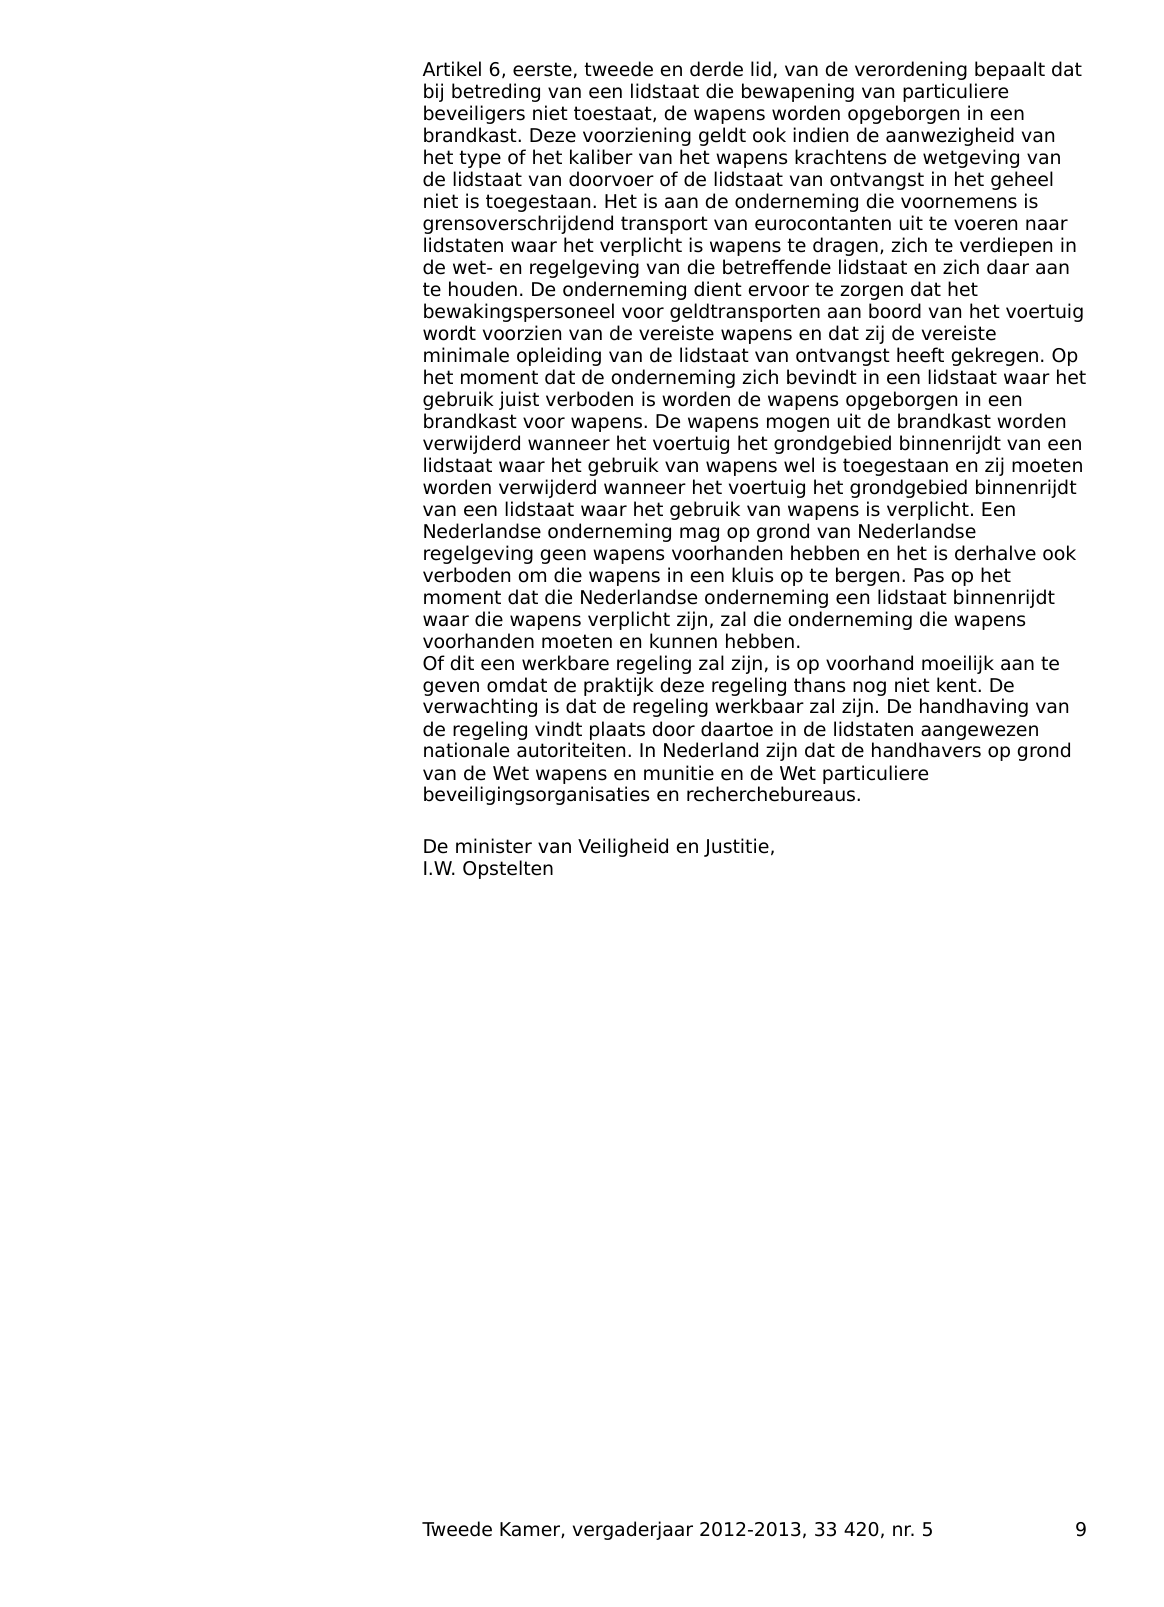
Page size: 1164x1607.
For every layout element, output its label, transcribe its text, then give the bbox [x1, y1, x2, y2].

text Of dit een werkbare regeling zal zijn, is op voorhand moeilijk aan te geven omdat de praktijk deze regeling thans nog niet kent. De verwachting is dat de regeling werkbaar zal zijn. De handhaving van de regeling vindt plaats door daartoe in de lidstaten aangewezen nationale autoriteiten. In Nederland zijn dat de handhavers op grond van de Wet wapens en munitie en de Wet particuliere beveiligingsorganisaties en recherchebureaus. [422, 652, 1087, 806]
text Artikel 6, eerste, tweede en derde lid, van de verordening bepaalt dat bij betreding van een lidstaat die bewapening van particuliere beveiligers niet toestaat, de wapens worden opgeborgen in een brandkast. Deze voorziening geldt ook indien de aanwezigheid van het type of het kaliber van het wapens krachtens de wetgeving van de lidstaat van doorvoer of de lidstaat van ontvangst in het geheel niet is toegestaan. Het is aan de onderneming die voornemens is grensoverschrijdend transport van eurocontanten uit te voeren naar lidstaten waar het verplicht is wapens te dragen, zich te verdiepen in de wet- en regelgeving van die betreffende lidstaat en zich daar aan te houden. De onderneming dient ervoor te zorgen dat het bewakingspersoneel voor geldtransporten aan boord van het voertuig wordt voorzien van de vereiste wapens en dat zij de vereiste minimale opleiding van de lidstaat van ontvangst heeft gekregen. Op het moment dat de onderneming zich bevindt in een lidstaat waar het gebruik juist verboden is worden de wapens opgeborgen in een brandkast voor wapens. De wapens mogen uit de brandkast worden verwijderd wanneer het voertuig het grondgebied binnenrijdt van een lidstaat waar het gebruik van wapens wel is toegestaan en zij moeten worden verwijderd wanneer het voertuig het grondgebied binnenrijdt van een lidstaat waar het gebruik van wapens is verplicht. Een Nederlandse onderneming mag op grond van Nederlandse regelgeving geen wapens voorhanden hebben en het is derhalve ook verboden om die wapens in een kluis op te bergen. Pas op het moment dat die Nederlandse onderneming een lidstaat binnenrijdt waar die wapens verplicht zijn, zal die onderneming die wapens voorhanden moeten en kunnen hebben. [422, 59, 1087, 652]
text De minister van Veiligheid en Justitie, I.W. Opstelten [422, 836, 1087, 880]
